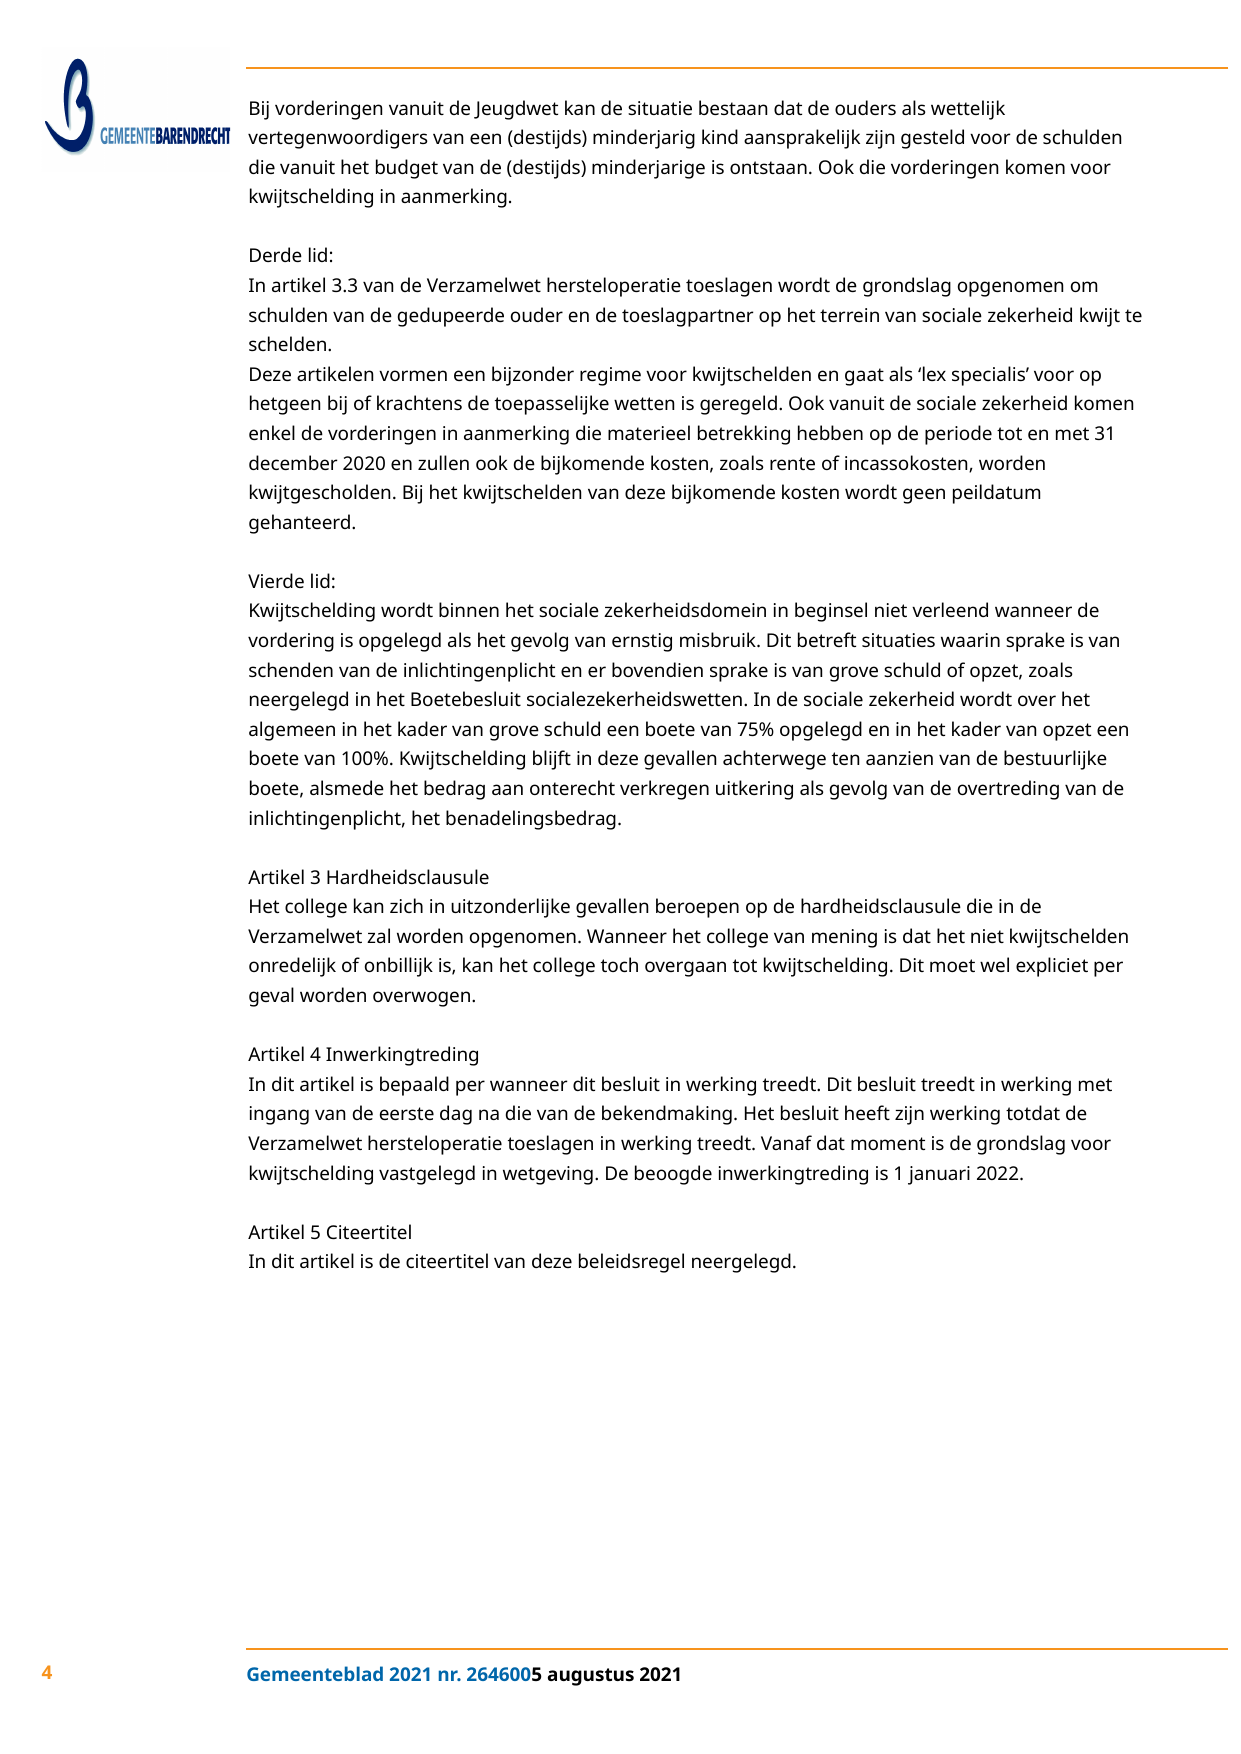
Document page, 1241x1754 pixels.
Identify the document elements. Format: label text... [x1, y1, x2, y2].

text Deze artikelen vormen een bijzonder regime voor kwijtschelden en gaat als ‘lex specialis’ voor op hetgeen bij of krachtens de toepasselijke wetten is geregeld. Ook vanuit de sociale zekerheid komen enkel de vorderingen in aanmerking die materieel betrekking hebben op de periode tot en met 31 december 2020 en zullen ook de bijkomende kosten, zoals rente of incassokosten, worden kwijtgescholden. Bij het kwijtschelden van deze bijkomende kosten wordt geen peildatum gehanteerd. [248, 361, 1152, 535]
picture [41, 47, 231, 172]
text In artikel 3.3 van de Verzamelwet hersteloperatie toeslagen wordt de grondslag opgenomen om schulden van de gedupeerde ouder en de toeslagpartner op het terrein van sociale zekerheid kwijt te schelden. [248, 272, 1152, 357]
text Bij vorderingen vanuit de Jeugdwet kan de situatie bestaan dat de ouders als wettelijk vertegenwoordigers van een (destijds) minderjarig kind aansprakelijk zijn gesteld voor de schulden die vanuit het budget van de (destijds) minderjarige is ontstaan. Ook die vorderingen komen voor kwijtschelding in aanmerking. [248, 95, 1152, 209]
text In dit artikel is de citeertitel van deze beleidsregel neergelegd. [248, 1248, 1152, 1274]
text In dit artikel is bepaald per wanneer dit besluit in werking treedt. Dit besluit treedt in werking met ingang van de eerste dag na die van de bekendmaking. Het besluit heeft zijn werking totdat de Verzamelwet hersteloperatie toeslagen in werking treedt. Vanaf dat moment is de grondslag voor kwijtschelding vastgelegd in wetgeving. De beoogde inwerkingtreding is 1 januari 2022. [248, 1071, 1152, 1186]
text Derde lid: [248, 243, 1152, 268]
text Kwijtschelding wordt binnen het sociale zekerheidsdomein in beginsel niet verleend wanneer de vordering is opgelegd als het gevolg van ernstig misbruik. Dit betreft situaties waarin sprake is van schenden van de inlichtingenplicht en er bovendien sprake is van grove schuld of opzet, zoals neergelegd in het Boetebesluit socialezekerheidswetten. In de sociale zekerheid wordt over het algemeen in het kader van grove schuld een boete van 75% opgelegd en in het kader van opzet een boete van 100%. Kwijtschelding blijft in deze gevallen achterwege ten aanzien van de bestuurlijke boete, alsmede het bedrag aan onterecht verkregen uitkering als gevolg van de overtreding van de inlichtingenplicht, het benadelingsbedrag. [248, 598, 1152, 831]
text Vierde lid: [248, 568, 1152, 594]
text Artikel 4 Inwerkingtreding [248, 1041, 1152, 1067]
text Artikel 5 Citeertitel [248, 1219, 1152, 1245]
text Artikel 3 Hardheidsclausule [248, 864, 1152, 890]
text Het college kan zich in uitzonderlijke gevallen beroepen op de hardheidsclausule die in de Verzamelwet zal worden opgenomen. Wanneer het college van mening is dat het niet kwijtschelden onredelijk of onbillijk is, kan het college toch overgaan tot kwijtschelding. Dit moet wel expliciet per geval worden overwogen. [248, 893, 1152, 1008]
